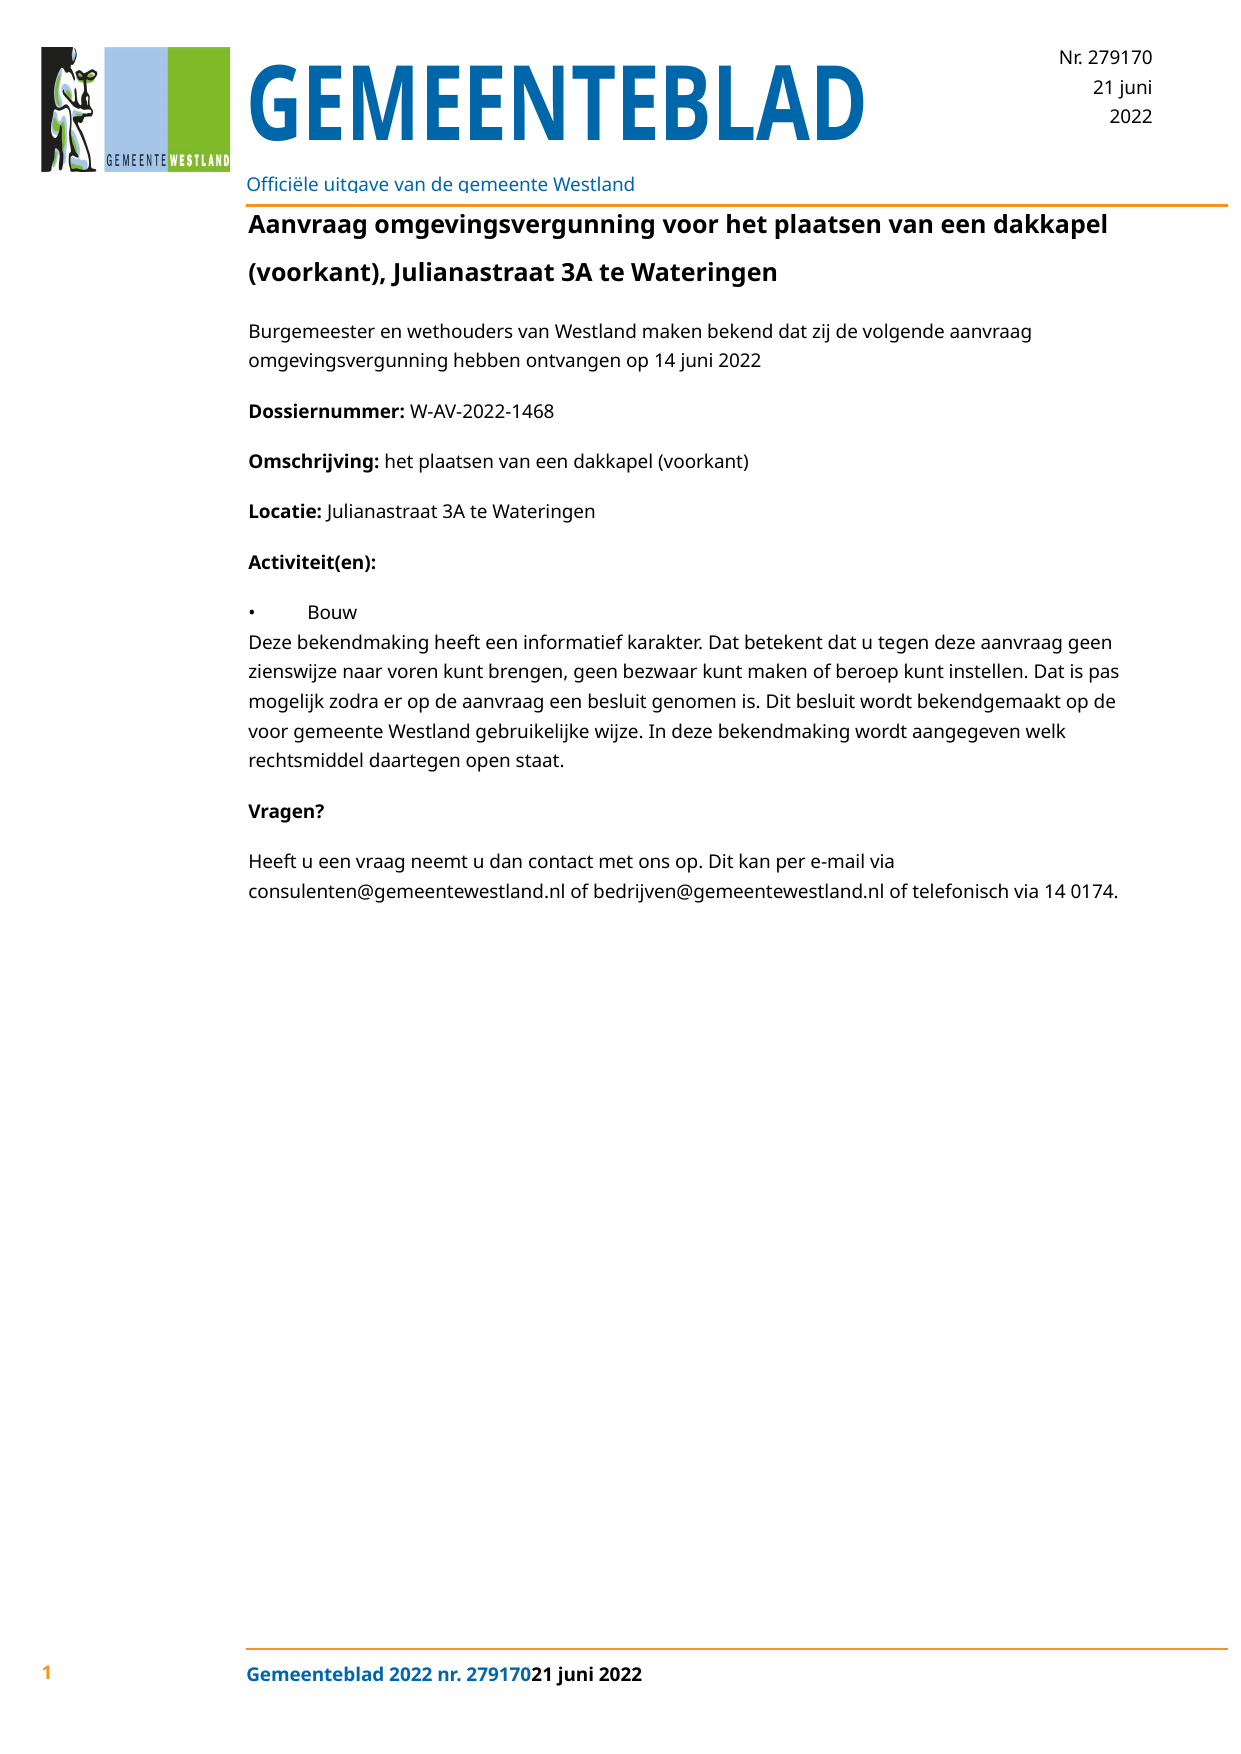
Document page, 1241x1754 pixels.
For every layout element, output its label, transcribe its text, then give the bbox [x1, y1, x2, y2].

text Activiteit(en): [248, 549, 1152, 575]
text Deze bekendmaking heeft een informatief karakter. Dat betekent dat u tegen deze aanvraag geen zienswijze naar voren kunt brengen, geen bezwaar kunt maken of beroep kunt instellen. Dat is pas mogelijk zodra er op de aanvraag een besluit genomen is. Dit besluit wordt bekendgemaakt op de voor gemeente Westland gebruikelijke wijze. In deze bekendmaking wordt aangegeven welk rechtsmiddel daartegen open staat. [248, 629, 1152, 773]
text Heeft u een vraag neemt u dan contact met ons op. Dit kan per e-mail via consulenten@gemeentewestland.nl of bedrijven@gemeentewestland.nl of telefonisch via 14 0174. [248, 848, 1152, 904]
text Locatie: Julianastraat 3A te Wateringen [248, 499, 1152, 524]
text Burgemeester en wethouders van Westland maken bekend dat zij de volgende aanvraag omgevingsvergunning hebben ontvangen op 14 juni 2022 [248, 318, 1152, 373]
text Omschrijving: het plaatsen van een dakkapel (voorkant) [248, 448, 1152, 474]
text Dossiernummer: W-AV-2022-1468 [248, 398, 1152, 424]
picture [41, 47, 231, 172]
text Aanvraag omgevingsvergunning voor het plaatsen van een dakkapel (voorkant), Julianastraat 3A te Wateringen [248, 207, 1152, 288]
list Bouw [248, 599, 1152, 625]
text Vragen? [248, 798, 1152, 824]
